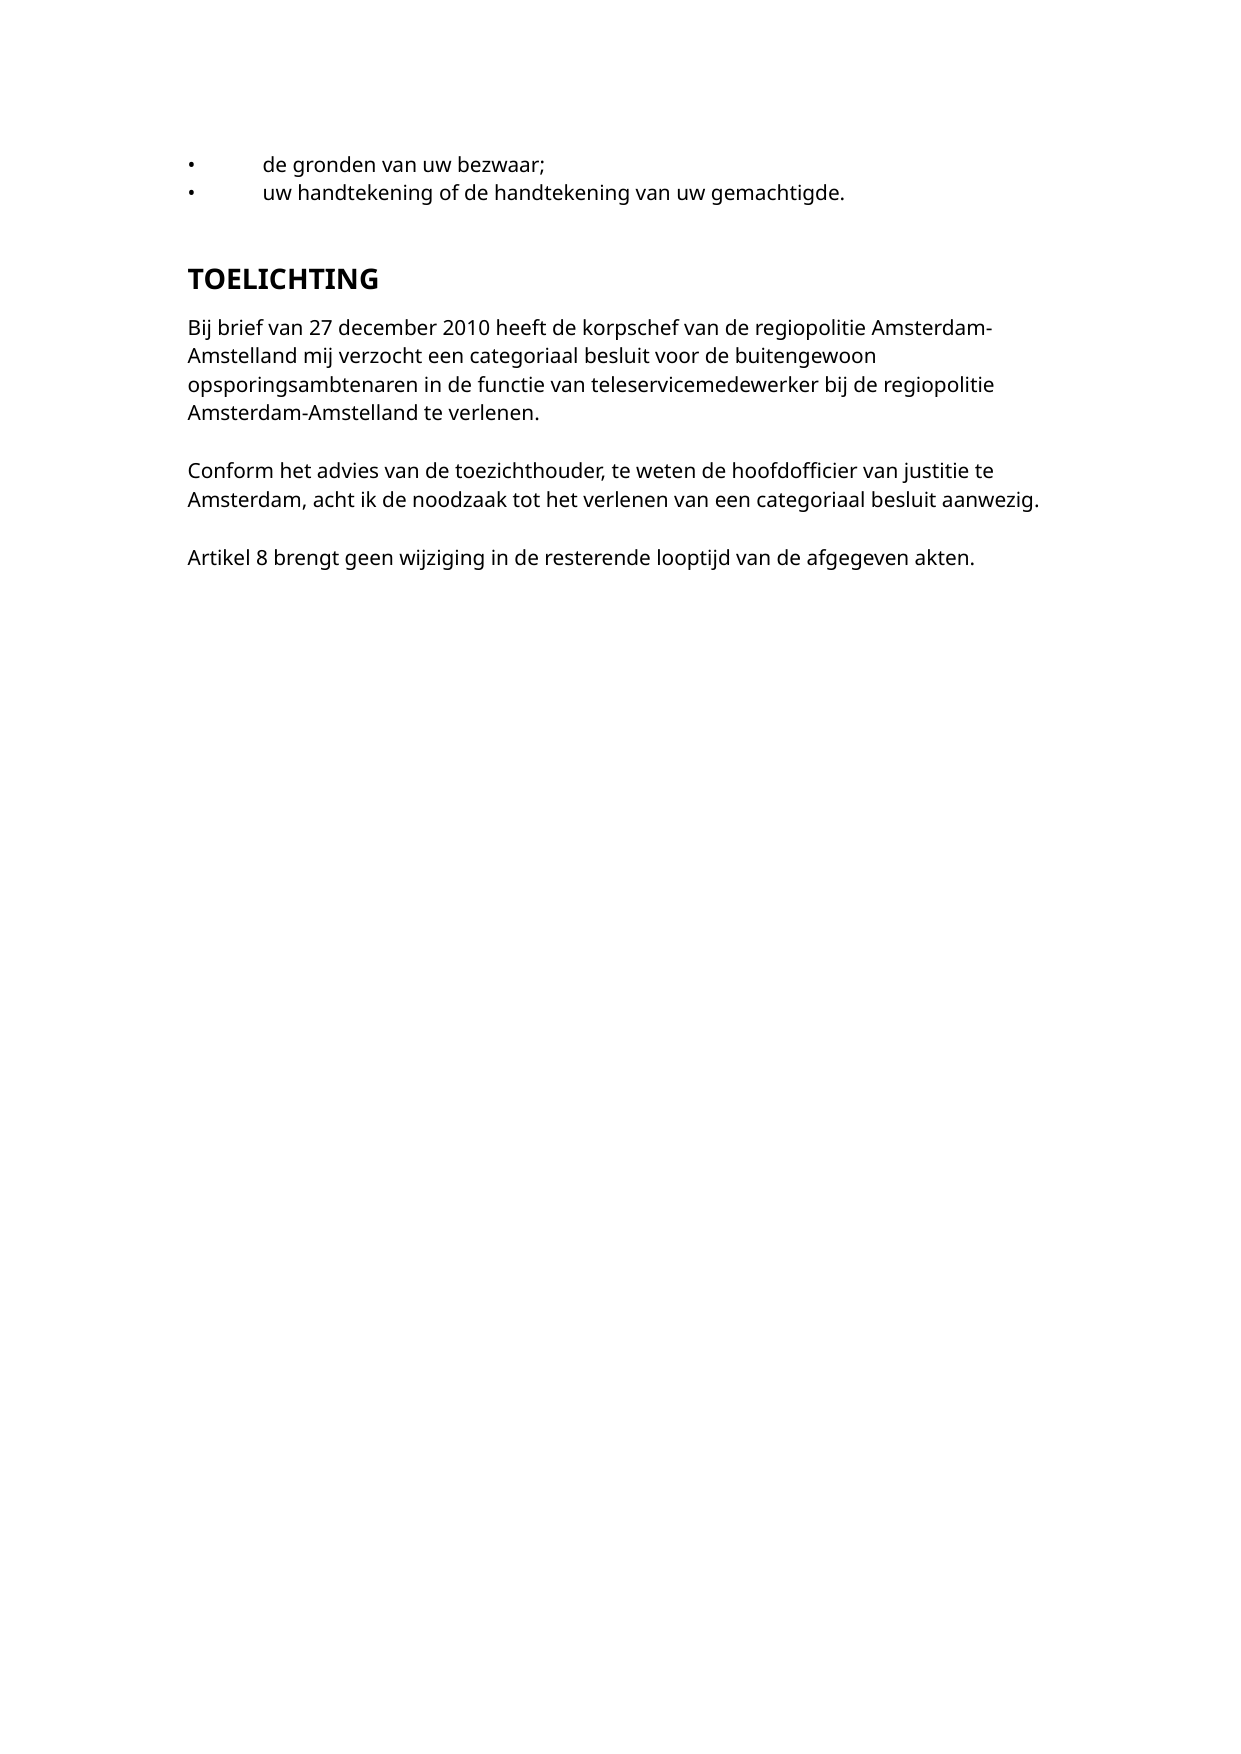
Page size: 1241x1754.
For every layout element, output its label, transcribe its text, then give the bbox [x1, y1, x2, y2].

text Conform het advies van de toezichthouder, te weten de hoofdofficier van justitie te Amsterdam, acht ik de noodzaak tot het verlenen van een categoriaal besluit aanwezig. [187, 456, 1053, 513]
list uw handtekening of de handtekening van uw gemachtigde. [187, 178, 1053, 207]
subtitle TOELICHTING [187, 259, 1053, 298]
text Artikel 8 brengt geen wijziging in de resterende looptijd van de afgegeven akten. [187, 543, 1053, 571]
list de gronden van uw bezwaar; [187, 150, 1053, 178]
text Bij brief van 27 december 2010 heeft de korpschef van de regiopolitie Amsterdam-Amstelland mij verzocht een categoriaal besluit voor de buitengewoon opsporingsambtenaren in de functie van teleservicemedewerker bij de regiopolitie Amsterdam-Amstelland te verlenen. [187, 313, 1053, 427]
